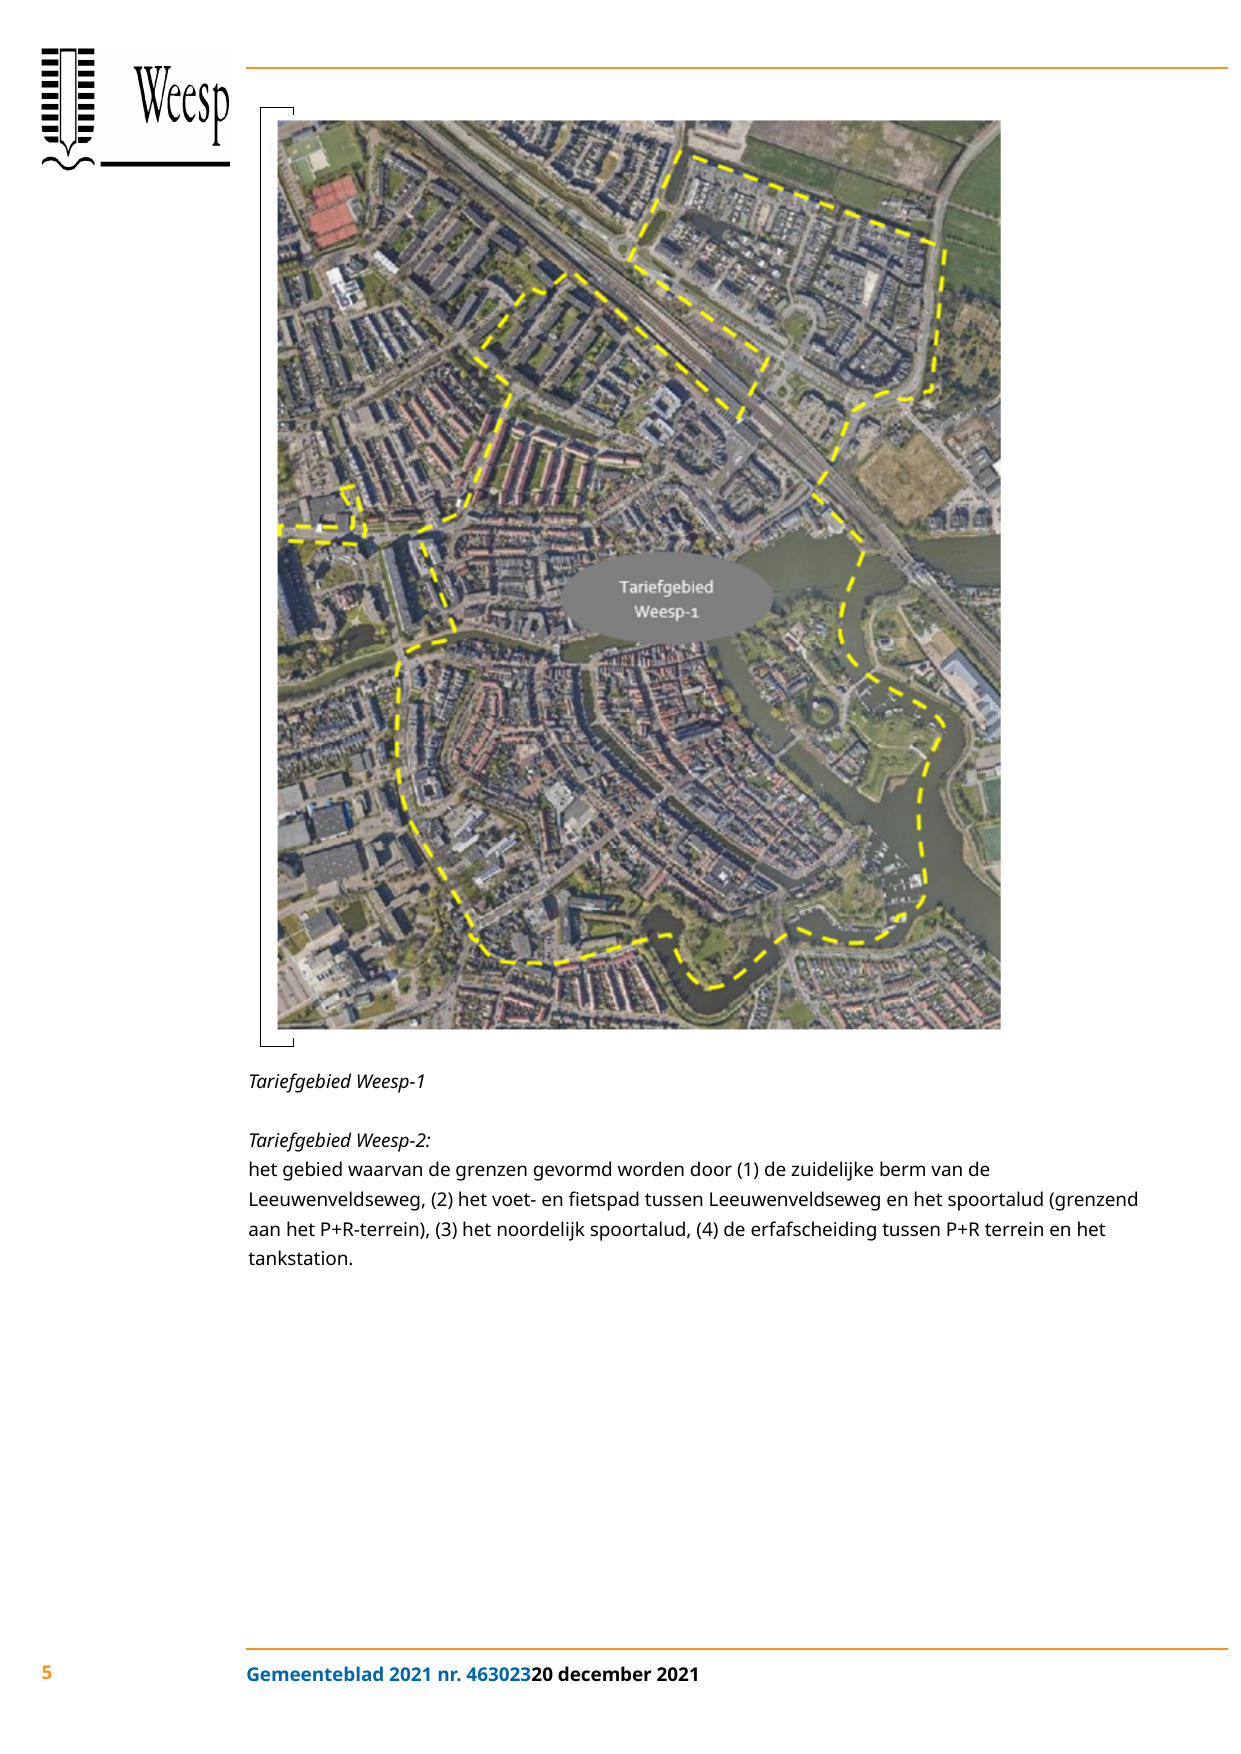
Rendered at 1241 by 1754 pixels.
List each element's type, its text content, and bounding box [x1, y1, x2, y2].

picture [268, 115, 1008, 1038]
text Tariefgebied Weesp-2: [248, 1127, 1152, 1153]
picture [41, 47, 231, 172]
text Tariefgebied Weesp-1 [248, 1068, 1152, 1093]
text het gebied waarvan de grenzen gevormd worden door (1) de zuidelijke berm van de Leeuwenveldseweg, (2) het voet- en fietspad tussen Leeuwenveldseweg en het spoortalud (grenzend aan het P+R-terrein), (3) het noordelijk spoortalud, (4) de erfafscheiding tussen P+R terrein en het tankstation. [248, 1157, 1152, 1271]
